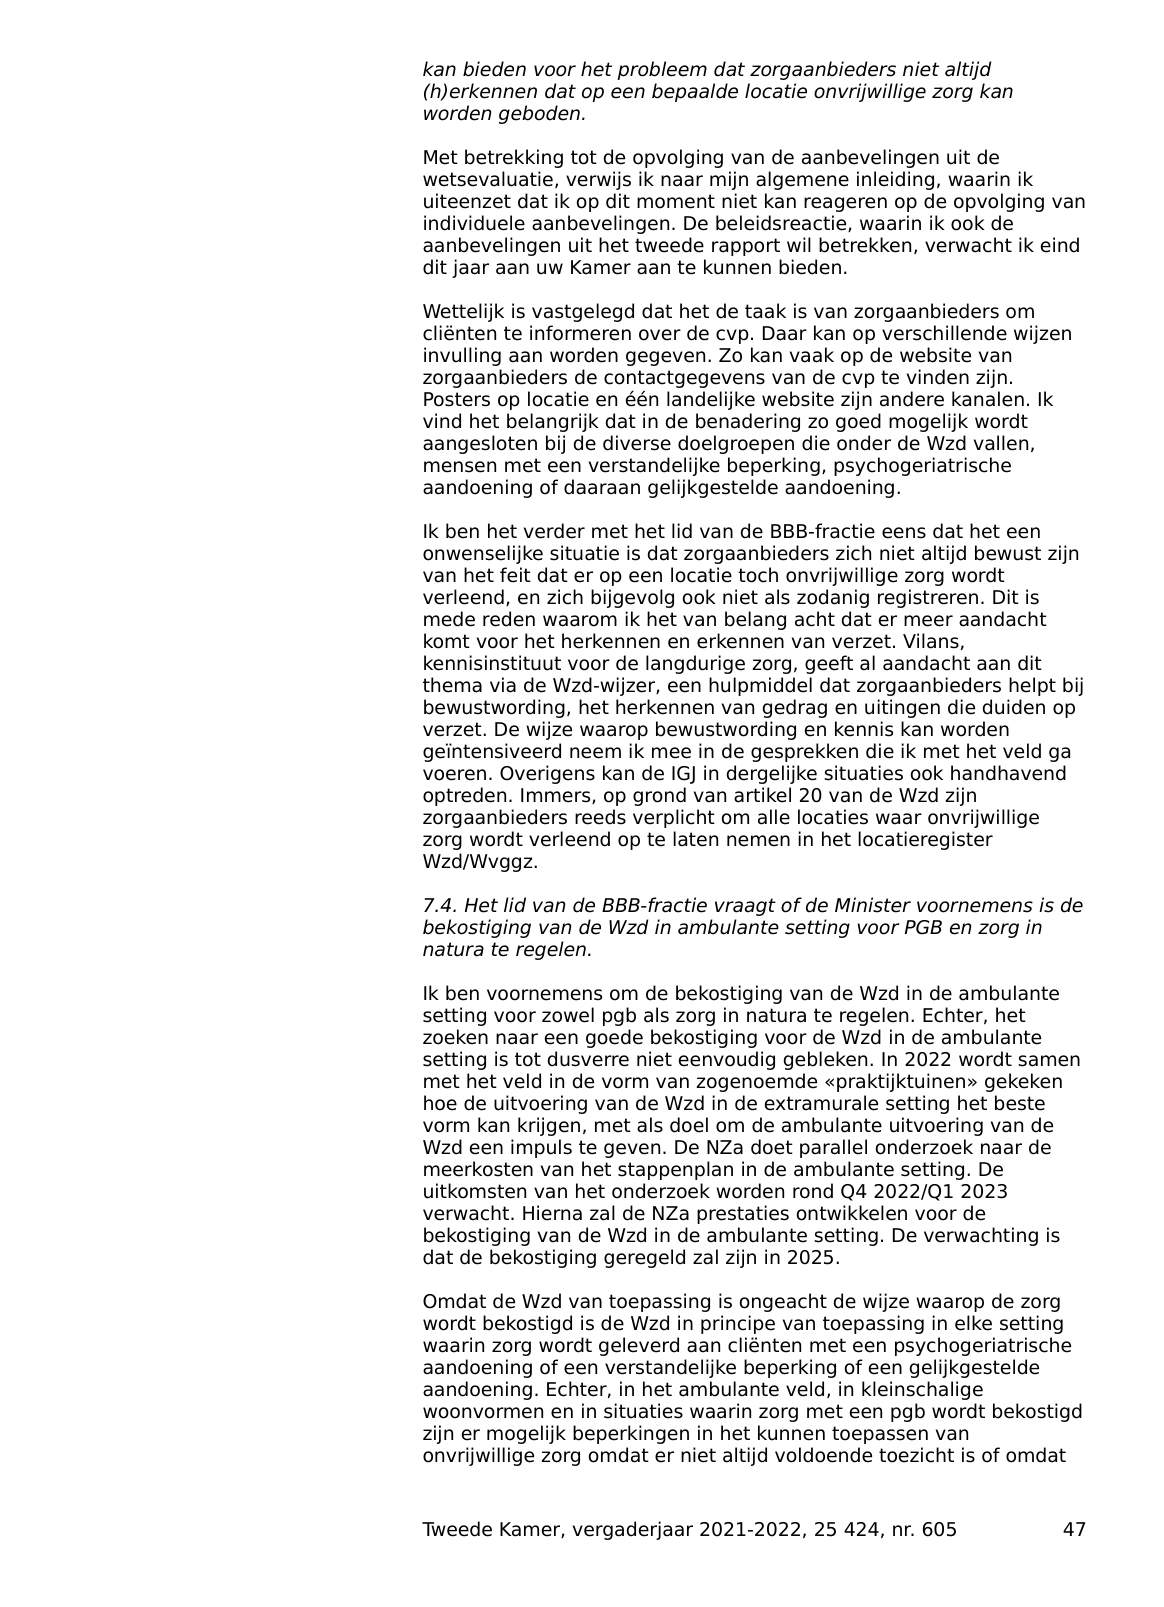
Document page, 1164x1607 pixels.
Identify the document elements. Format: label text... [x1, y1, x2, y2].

text kan bieden voor het probleem dat zorgaanbieders niet altijd (h)erkennen dat op een bepaalde locatie onvrijwillige zorg kan worden geboden. [422, 59, 1087, 125]
text Ik ben voornemens om de bekostiging van de Wzd in de ambulante setting voor zowel pgb als zorg in natura te regelen. Echter, het zoeken naar een goede bekostiging voor de Wzd in de ambulante setting is tot dusverre niet eenvoudig gebleken. In 2022 wordt samen met het veld in de vorm van zogenoemde «praktijktuinen» gekeken hoe de uitvoering van de Wzd in de extramurale setting het beste vorm kan krijgen, met als doel om de ambulante uitvoering van de Wzd een impuls te geven. De NZa doet parallel onderzoek naar de meerkosten van het stappenplan in de ambulante setting. De uitkomsten van het onderzoek worden rond Q4 2022/Q1 2023 verwacht. Hierna zal de NZa prestaties ontwikkelen voor de bekostiging van de Wzd in de ambulante setting. De verwachting is dat de bekostiging geregeld zal zijn in 2025. [422, 983, 1087, 1269]
text Ik ben het verder met het lid van de BBB-fractie eens dat het een onwenselijke situatie is dat zorgaanbieders zich niet altijd bewust zijn van het feit dat er op een locatie toch onvrijwillige zorg wordt verleend, en zich bijgevolg ook niet als zodanig registreren. Dit is mede reden waarom ik het van belang acht dat er meer aandacht komt voor het herkennen en erkennen van verzet. Vilans, kennisinstituut voor de langdurige zorg, geeft al aandacht aan dit thema via de Wzd-wijzer, een hulpmiddel dat zorgaanbieders helpt bij bewustwording, het herkennen van gedrag en uitingen die duiden op verzet. De wijze waarop bewustwording en kennis kan worden geïntensiveerd neem ik mee in de gesprekken die ik met het veld ga voeren. Overigens kan de IGJ in dergelijke situaties ook handhavend optreden. Immers, op grond van artikel 20 van de Wzd zijn zorgaanbieders reeds verplicht om alle locaties waar onvrijwillige zorg wordt verleend op te laten nemen in het locatieregister Wzd/Wvggz. [422, 521, 1087, 873]
text Met betrekking tot de opvolging van de aanbevelingen uit de wetsevaluatie, verwijs ik naar mijn algemene inleiding, waarin ik uiteenzet dat ik op dit moment niet kan reageren op de opvolging van individuele aanbevelingen. De beleidsreactie, waarin ik ook de aanbevelingen uit het tweede rapport wil betrekken, verwacht ik eind dit jaar aan uw Kamer aan te kunnen bieden. [422, 147, 1087, 279]
text 7.4. Het lid van de BBB-fractie vraagt of de Minister voornemens is de bekostiging van de Wzd in ambulante setting voor PGB en zorg in natura te regelen. [422, 895, 1087, 961]
text Omdat de Wzd van toepassing is ongeacht de wijze waarop de zorg wordt bekostigd is de Wzd in principe van toepassing in elke setting waarin zorg wordt geleverd aan cliënten met een psychogeriatrische aandoening of een verstandelijke beperking of een gelijkgestelde aandoening. Echter, in het ambulante veld, in kleinschalige woonvormen en in situaties waarin zorg met een pgb wordt bekostigd zijn er mogelijk beperkingen in het kunnen toepassen van onvrijwillige zorg omdat er niet altijd voldoende toezicht is of omdat [422, 1291, 1087, 1467]
text Wettelijk is vastgelegd dat het de taak is van zorgaanbieders om cliënten te informeren over de cvp. Daar kan op verschillende wijzen invulling aan worden gegeven. Zo kan vaak op de website van zorgaanbieders de contactgegevens van de cvp te vinden zijn. Posters op locatie en één landelijke website zijn andere kanalen. Ik vind het belangrijk dat in de benadering zo goed mogelijk wordt aangesloten bij de diverse doelgroepen die onder de Wzd vallen, mensen met een verstandelijke beperking, psychogeriatrische aandoening of daaraan gelijkgestelde aandoening. [422, 301, 1087, 499]
